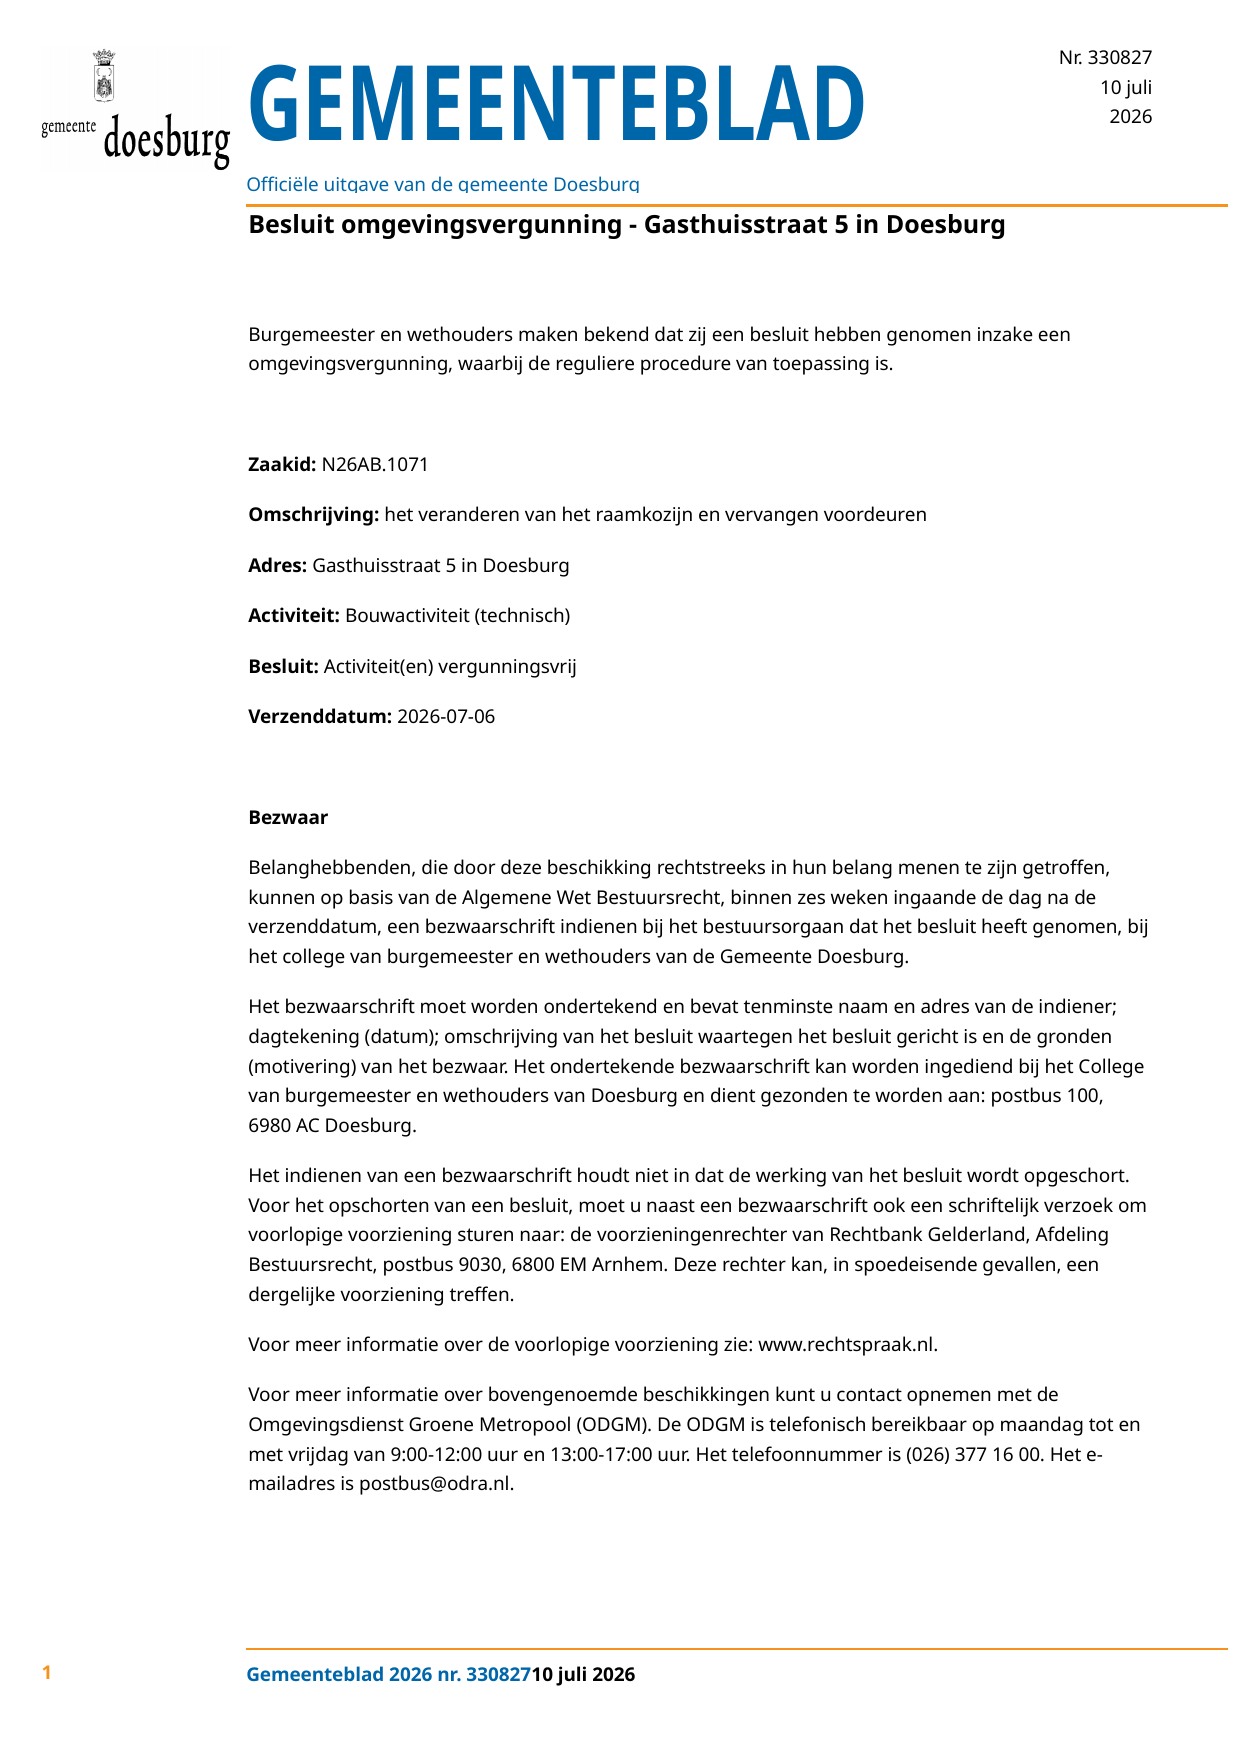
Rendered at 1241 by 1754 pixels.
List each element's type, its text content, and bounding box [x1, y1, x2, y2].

picture [41, 47, 231, 172]
text Verzenddatum: 2026-07-06 [248, 703, 1152, 729]
text Het indienen van een bezwaarschrift houdt niet in dat de werking van het besluit wordt opgeschort. Voor het opschorten van een besluit, moet u naast een bezwaarschrift ook een schriftelijk verzoek om voorlopige voorziening sturen naar: de voorzieningenrechter van Rechtbank Gelderland, Afdeling Bestuursrecht, postbus 9030, 6800 EM Arnhem. Deze rechter kan, in spoedeisende gevallen, een dergelijke voorziening treffen. [248, 1162, 1152, 1306]
text Besluit: Activiteit(en) vergunningsvrij [248, 653, 1152, 678]
text Burgemeester en wethouders maken bekend dat zij een besluit hebben genomen inzake een omgevingsvergunning, waarbij de reguliere procedure van toepassing is. [248, 321, 1152, 376]
text Omschrijving: het veranderen van het raamkozijn en vervangen voordeuren [248, 502, 1152, 527]
text Voor meer informatie over bovengenoemde beschikkingen kunt u contact opnemen met de Omgevingsdienst Groene Metropool (ODGM). De ODGM is telefonisch bereikbaar op maandag tot en met vrijdag van 9:00-12:00 uur en 13:00-17:00 uur. Het telefoonnummer is (026) 377 16 00. Het e-mailadres is postbus@odra.nl. [248, 1382, 1152, 1496]
text Bezwaar [248, 804, 1152, 830]
text Voor meer informatie over de voorlopige voorziening zie: www.rechtspraak.nl. [248, 1331, 1152, 1357]
text Adres: Gasthuisstraat 5 in Doesburg [248, 552, 1152, 578]
text Zaakid: N26AB.1071 [248, 451, 1152, 477]
text Het bezwaarschrift moet worden ondertekend en bevat tenminste naam en adres van de indiener; dagtekening (datum); omschrijving van het besluit waartegen het besluit gericht is en de gronden (motivering) van het bezwaar. Het ondertekende bezwaarschrift kan worden ingediend bij het College van burgemeester en wethouders van Doesburg en dient gezonden te worden aan: postbus 100, 6980 AC Doesburg. [248, 994, 1152, 1138]
text Belanghebbenden, die door deze beschikking rechtstreeks in hun belang menen te zijn getroffen, kunnen op basis van de Algemene Wet Bestuursrecht, binnen zes weken ingaande de dag na de verzenddatum, een bezwaarschrift indienen bij het bestuursorgaan dat het besluit heeft genomen, bij het college van burgemeester en wethouders van de Gemeente Doesburg. [248, 854, 1152, 969]
text Activiteit: Bouwactiviteit (technisch) [248, 602, 1152, 628]
text Besluit omgevingsvergunning - Gasthuisstraat 5 in Doesburg [248, 207, 1152, 241]
